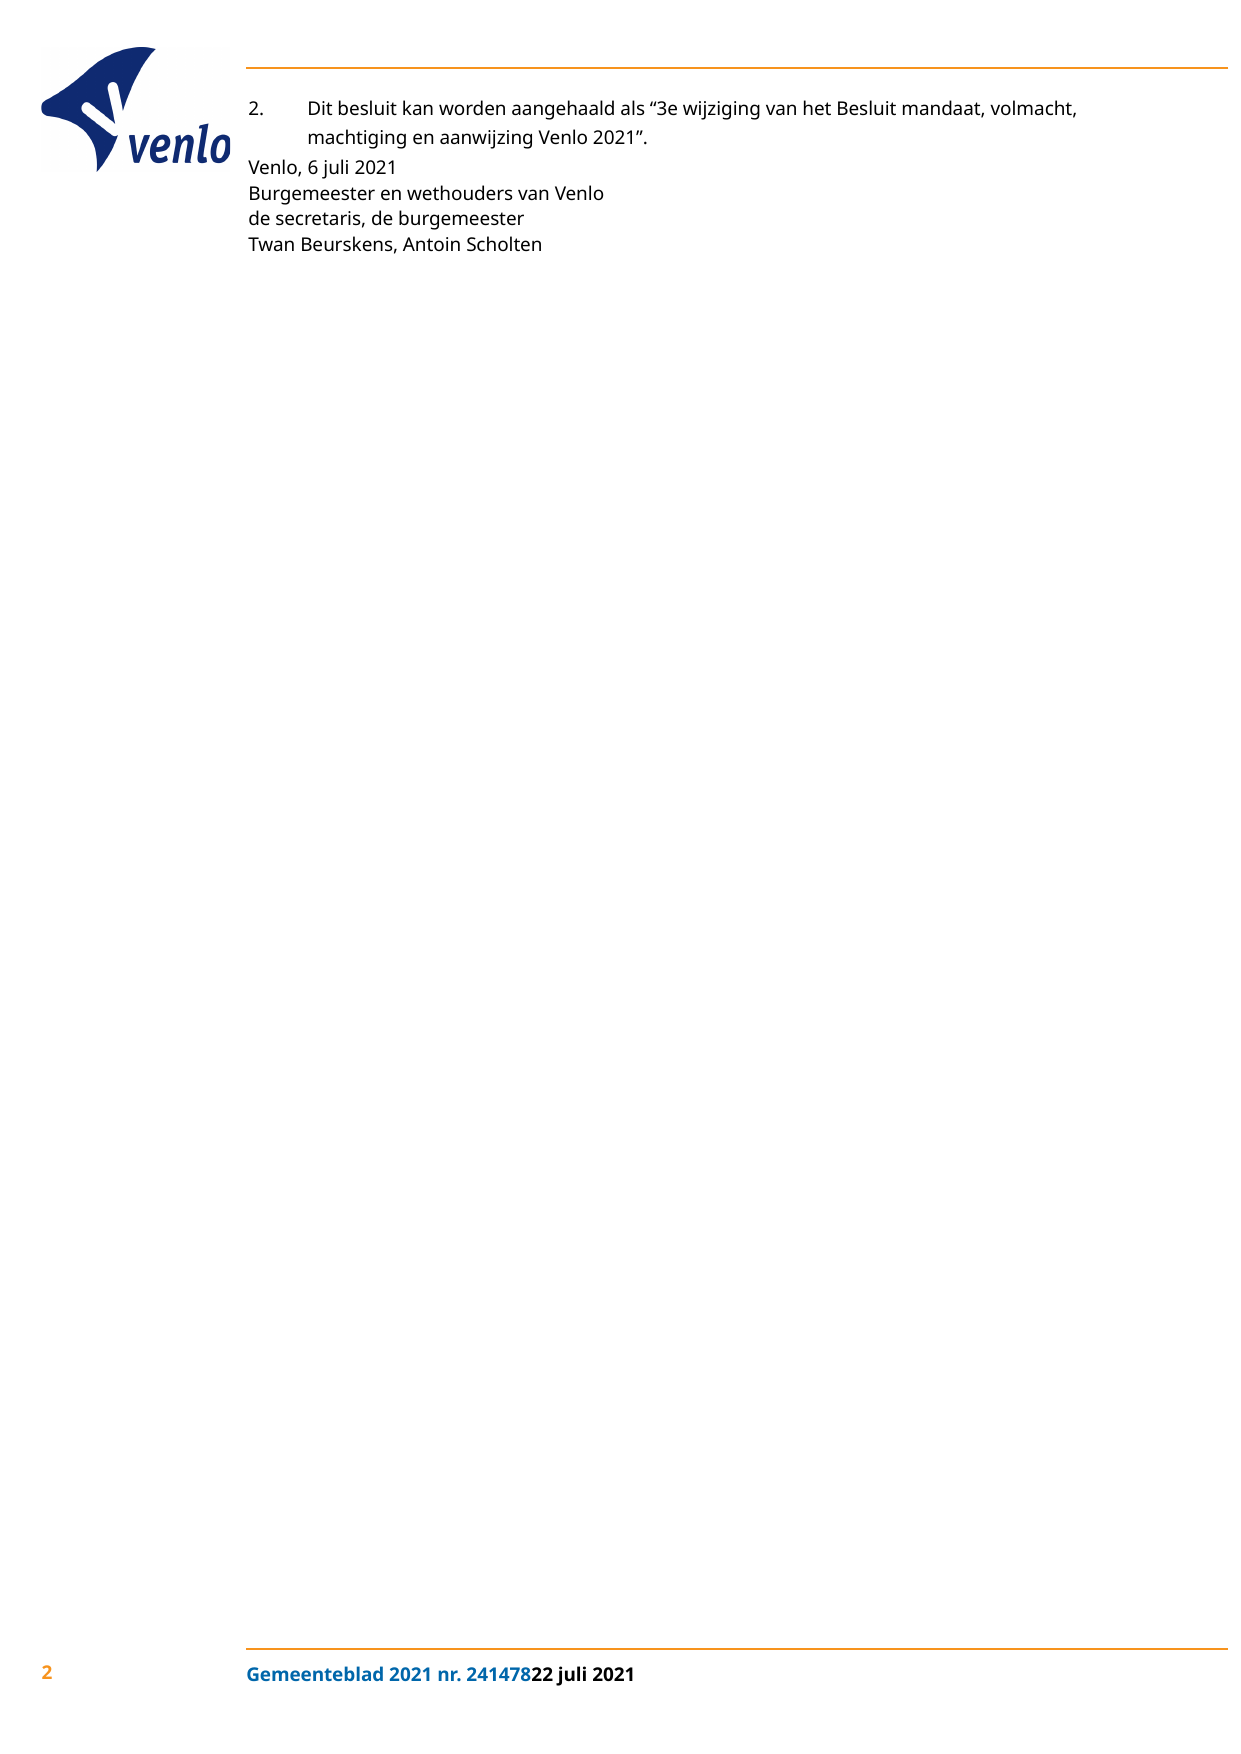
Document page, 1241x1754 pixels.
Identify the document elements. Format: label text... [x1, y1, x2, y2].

text Venlo, 6 juli 2021 [248, 154, 1152, 180]
picture [41, 47, 231, 172]
text Burgemeester en wethouders van Venlo [248, 180, 1152, 205]
text Twan Beurskens, Antoin Scholten [248, 231, 1152, 257]
list Dit besluit kan worden aangehaald als “3e wijziging van het Besluit mandaat, volmacht, machtiging en aanwijzing Venlo 2021”. [248, 95, 1152, 150]
text de secretaris, de burgemeester [248, 205, 1152, 231]
